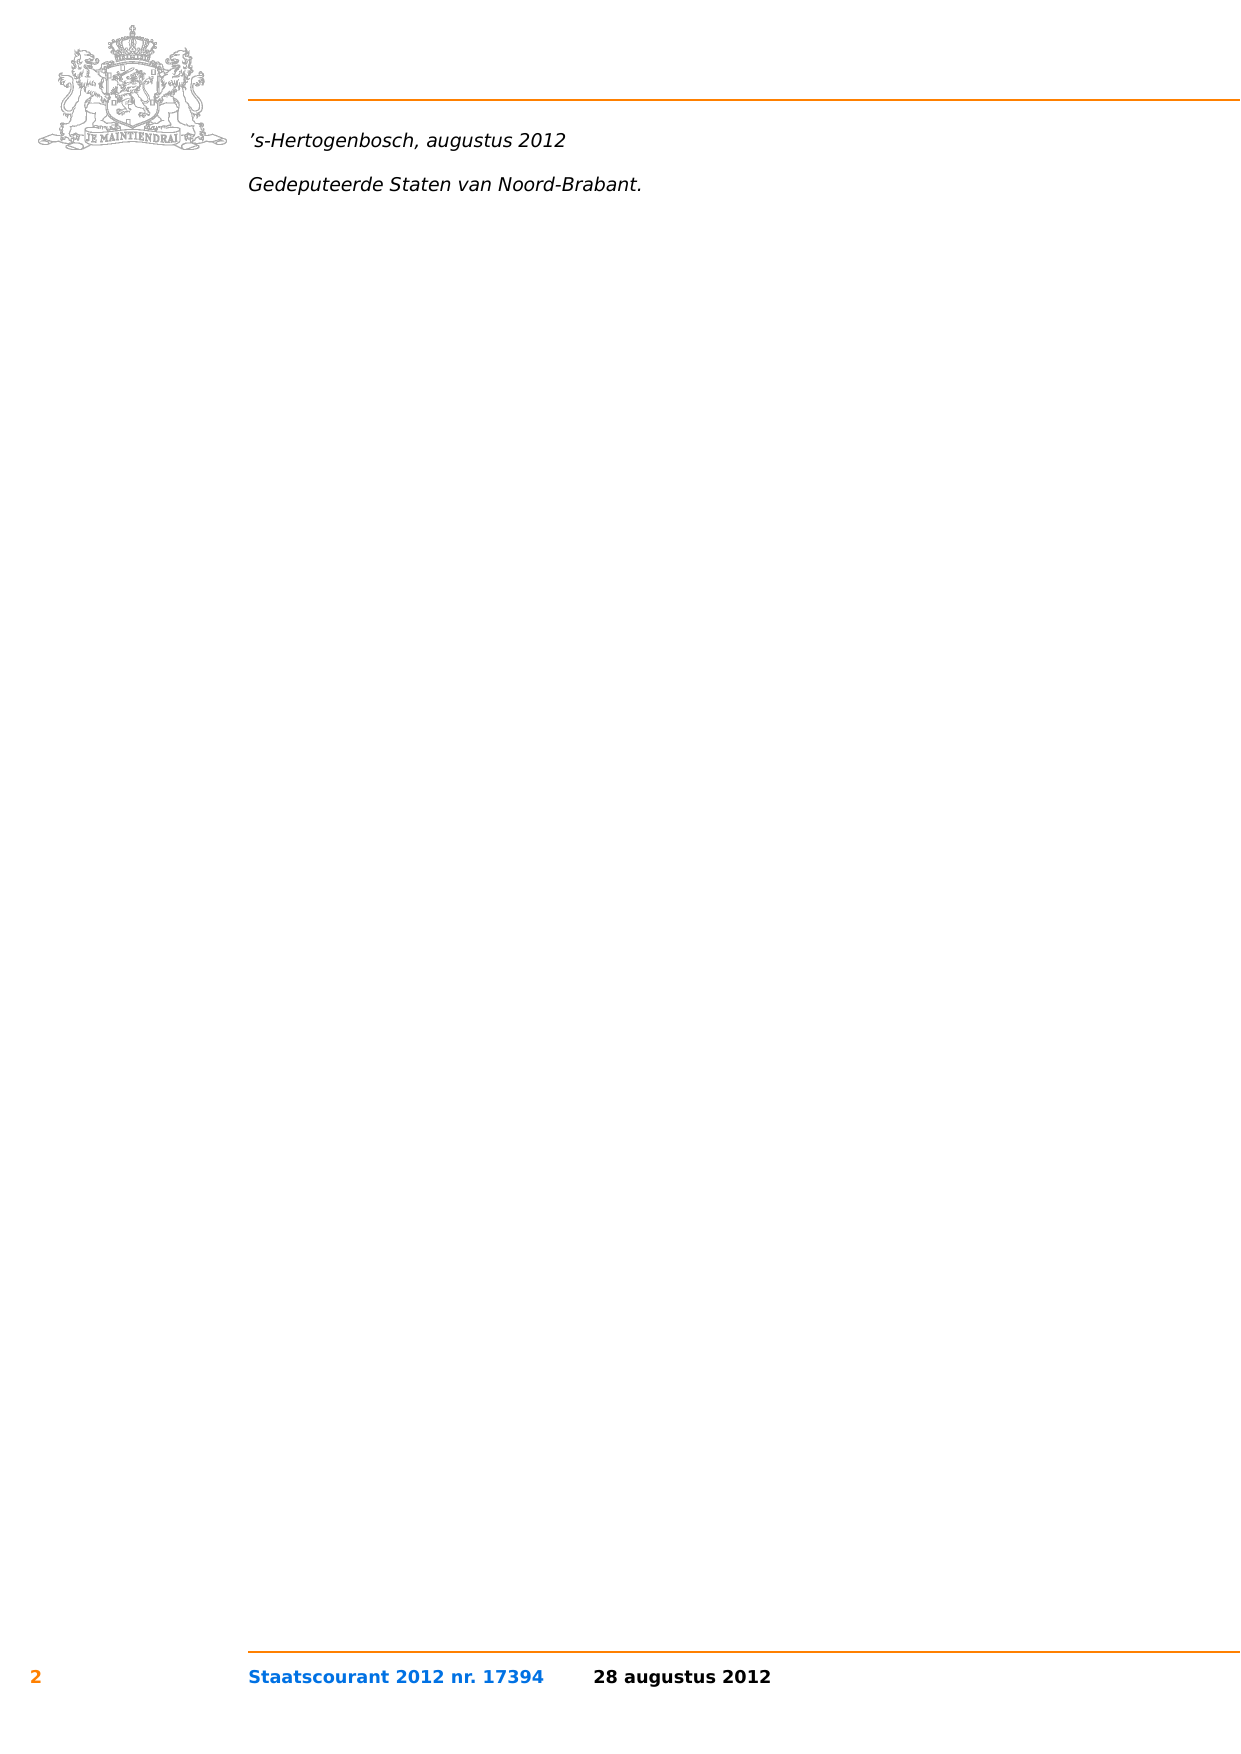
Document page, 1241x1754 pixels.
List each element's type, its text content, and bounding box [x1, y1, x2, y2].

text Gedeputeerde Staten van Noord-Brabant. [248, 174, 1163, 196]
picture [38, 25, 227, 150]
text ’s-Hertogenbosch, augustus 2012 [248, 130, 1163, 152]
